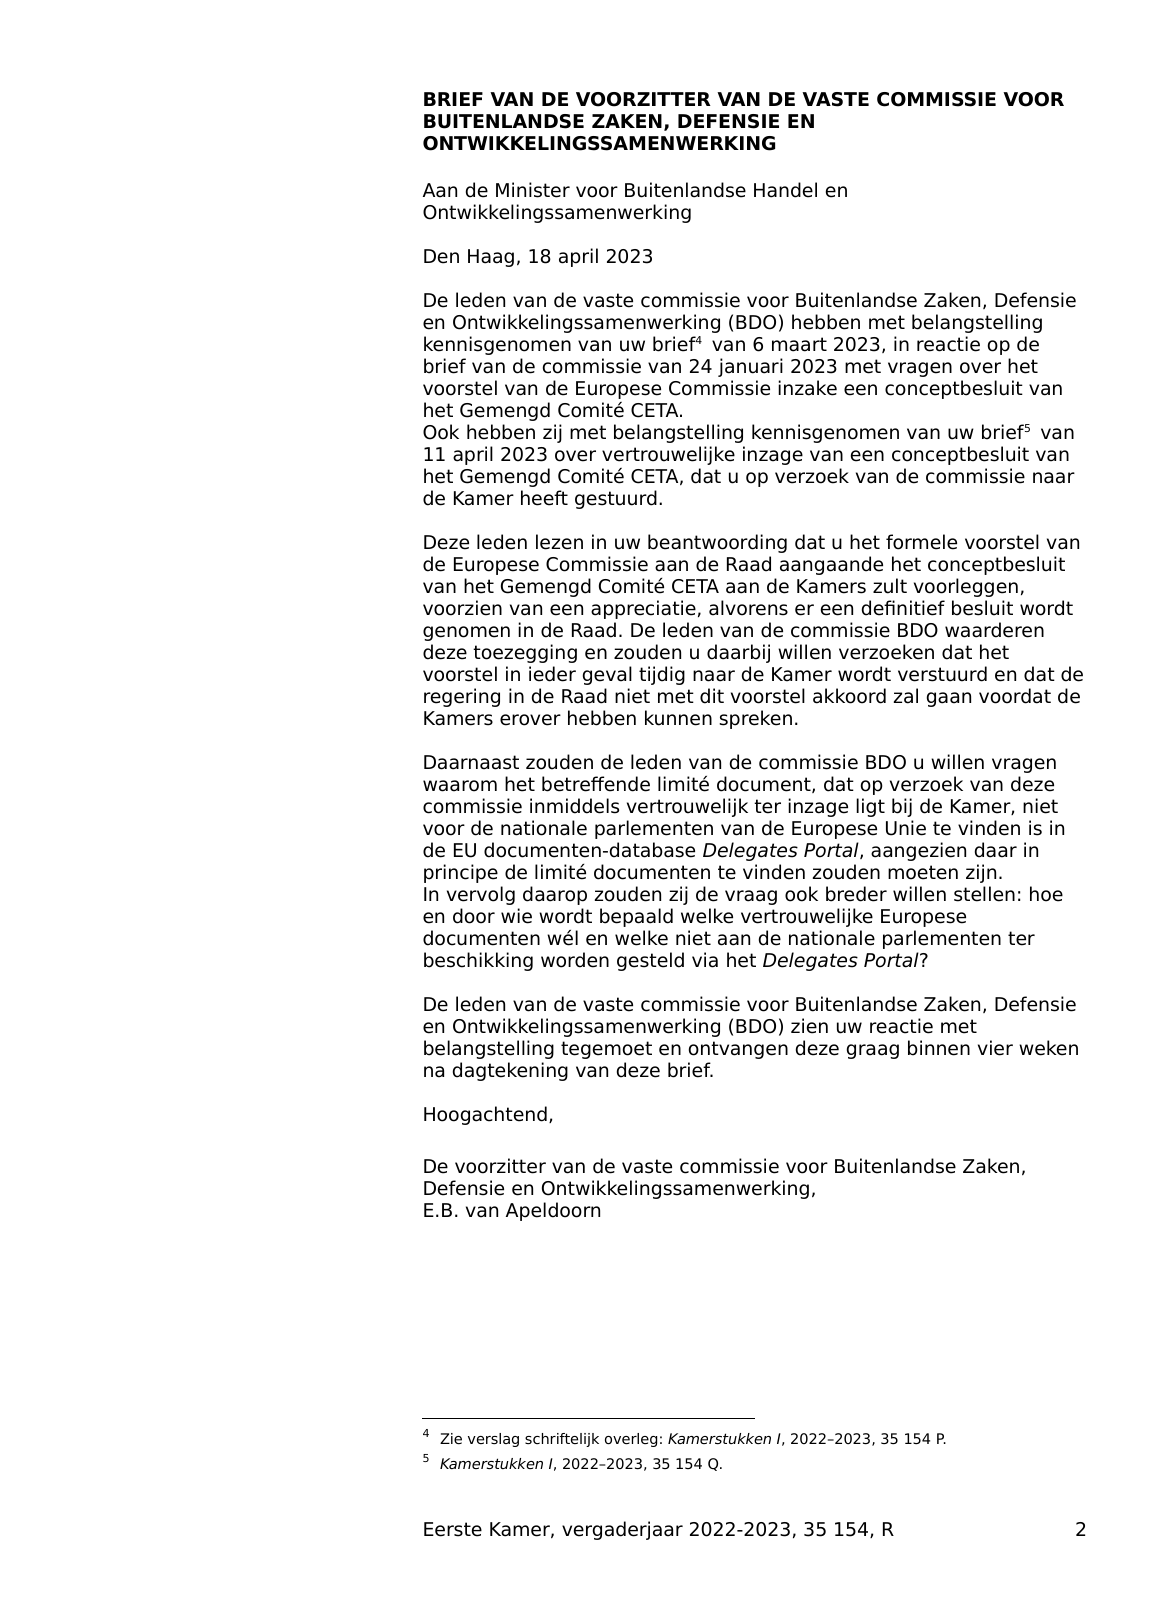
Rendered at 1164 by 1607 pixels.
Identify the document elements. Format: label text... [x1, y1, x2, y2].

text Ook hebben zij met belangstelling kennisgenomen van uw brief van 11 april 2023 over vertrouwelijke inzage van een conceptbesluit van het Gemengd Comité CETA, dat u op verzoek van de commissie naar de Kamer heeft gestuurd. [422, 422, 1087, 510]
text Zie verslag schriftelijk overleg: Kamerstukken I, 2022–2023, 35 154 P. [422, 1427, 1087, 1449]
text Deze leden lezen in uw beantwoording dat u het formele voorstel van de Europese Commissie aan de Raad aangaande het conceptbesluit van het Gemengd Comité CETA aan de Kamers zult voorleggen, voorzien van een appreciatie, alvorens er een definitief besluit wordt genomen in de Raad. De leden van de commissie BDO waarderen deze toezegging en zouden u daarbij willen verzoeken dat het voorstel in ieder geval tijdig naar de Kamer wordt verstuurd en dat de regering in de Raad niet met dit voorstel akkoord zal gaan voordat de Kamers erover hebben kunnen spreken. [422, 532, 1087, 730]
text In vervolg daarop zouden zij de vraag ook breder willen stellen: hoe en door wie wordt bepaald welke vertrouwelijke Europese documenten wél en welke niet aan de nationale parlementen ter beschikking worden gesteld via het Delegates Portal? [422, 884, 1087, 972]
subtitle BRIEF VAN DE VOORZITTER VAN DE VASTE COMMISSIE VOOR BUITENLANDSE ZAKEN, DEFENSIE EN ONTWIKKELINGSSAMENWERKING [422, 89, 1087, 155]
text De voorzitter van de vaste commissie voor Buitenlandse Zaken, Defensie en Ontwikkelingssamenwerking, E.B. van Apeldoorn [422, 1156, 1087, 1222]
text De leden van de vaste commissie voor Buitenlandse Zaken, Defensie en Ontwikkelingssamenwerking (BDO) hebben met belangstelling kennisgenomen van uw brief van 6 maart 2023, in reactie op de brief van de commissie van 24 januari 2023 met vragen over het voorstel van de Europese Commissie inzake een conceptbesluit van het Gemengd Comité CETA. [422, 290, 1087, 422]
text Aan de Minister voor Buitenlandse Handel en Ontwikkelingssamenwerking [422, 180, 1087, 224]
text De leden van de vaste commissie voor Buitenlandse Zaken, Defensie en Ontwikkelingssamenwerking (BDO) zien uw reactie met belangstelling tegemoet en ontvangen deze graag binnen vier weken na dagtekening van deze brief. [422, 994, 1087, 1082]
text Hoogachtend, [422, 1104, 1087, 1126]
text Den Haag, 18 april 2023 [422, 246, 1087, 268]
text Kamerstukken I, 2022–2023, 35 154 Q. [422, 1452, 1087, 1474]
text Daarnaast zouden de leden van de commissie BDO u willen vragen waarom het betreffende limité document, dat op verzoek van deze commissie inmiddels vertrouwelijk ter inzage ligt bij de Kamer, niet voor de nationale parlementen van de Europese Unie te vinden is in de EU documenten-database Delegates Portal, aangezien daar in principe de limité documenten te vinden zouden moeten zijn. [422, 752, 1087, 884]
